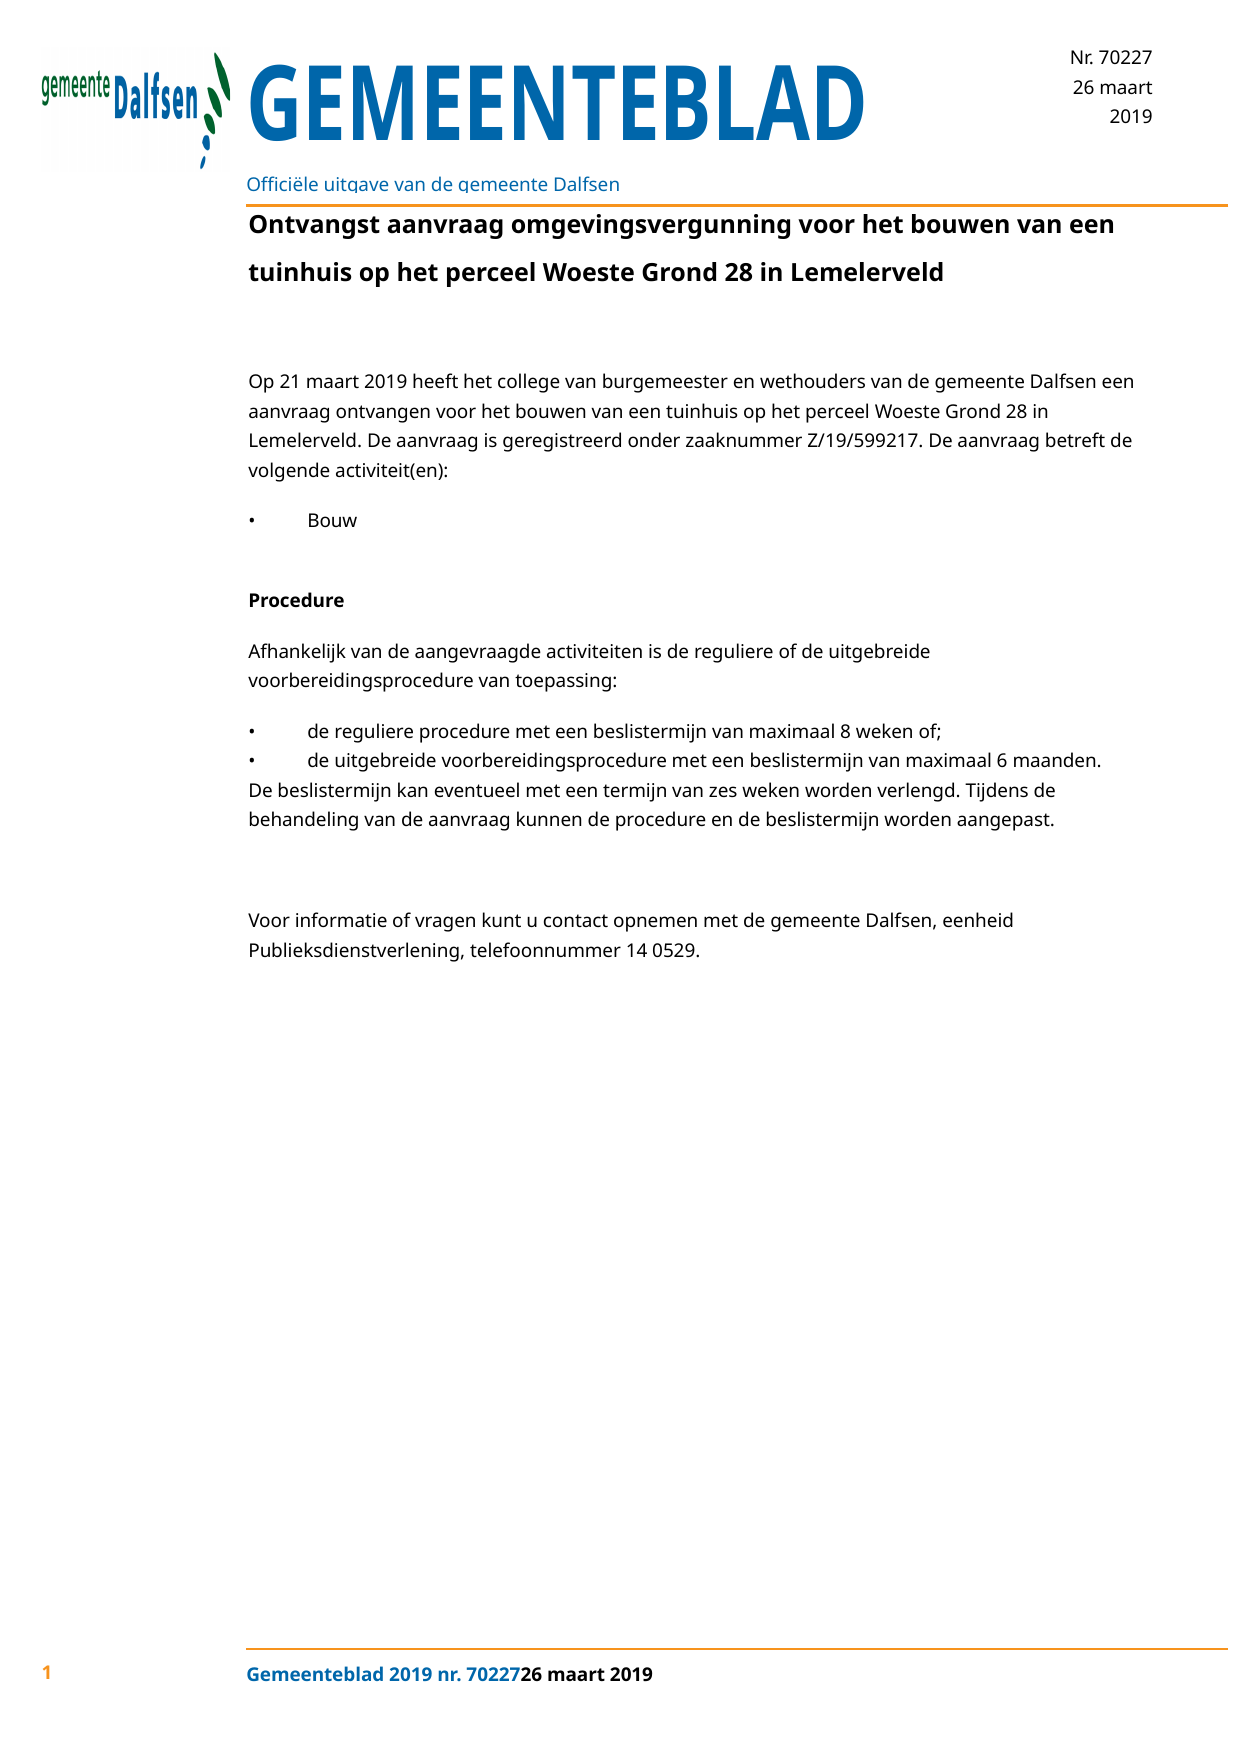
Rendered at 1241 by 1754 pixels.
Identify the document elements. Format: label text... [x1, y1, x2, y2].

picture [41, 47, 231, 172]
text Op 21 maart 2019 heeft het college van burgemeester en wethouders van de gemeente Dalfsen een aanvraag ontvangen voor het bouwen van een tuinhuis op het perceel Woeste Grond 28 in Lemelerveld. De aanvraag is geregistreerd onder zaaknummer Z/19/599217. De aanvraag betreft de volgende activiteit(en): [248, 368, 1152, 483]
text Ontvangst aanvraag omgevingsvergunning voor het bouwen van een tuinhuis op het perceel Woeste Grond 28 in Lemelerveld [248, 207, 1152, 288]
text De beslistermijn kan eventueel met een termijn van zes weken worden verlengd. Tijdens de behandeling van de aanvraag kunnen de procedure en de beslistermijn worden aangepast. [248, 777, 1152, 832]
list de uitgebreide voorbereidingsprocedure met een beslistermijn van maximaal 6 maanden. [248, 747, 1152, 773]
list de reguliere procedure met een beslistermijn van maximaal 8 weken of; [248, 718, 1152, 744]
text Procedure [248, 587, 1152, 613]
text Voor informatie of vragen kunt u contact opnemen met de gemeente Dalfsen, eenheid Publieksdienstverlening, telefoonnummer 14 0529. [248, 907, 1152, 963]
text Afhankelijk van de aangevraagde activiteiten is de reguliere of de uitgebreide voorbereidingsprocedure van toepassing: [248, 638, 1152, 693]
list Bouw [248, 507, 1152, 533]
